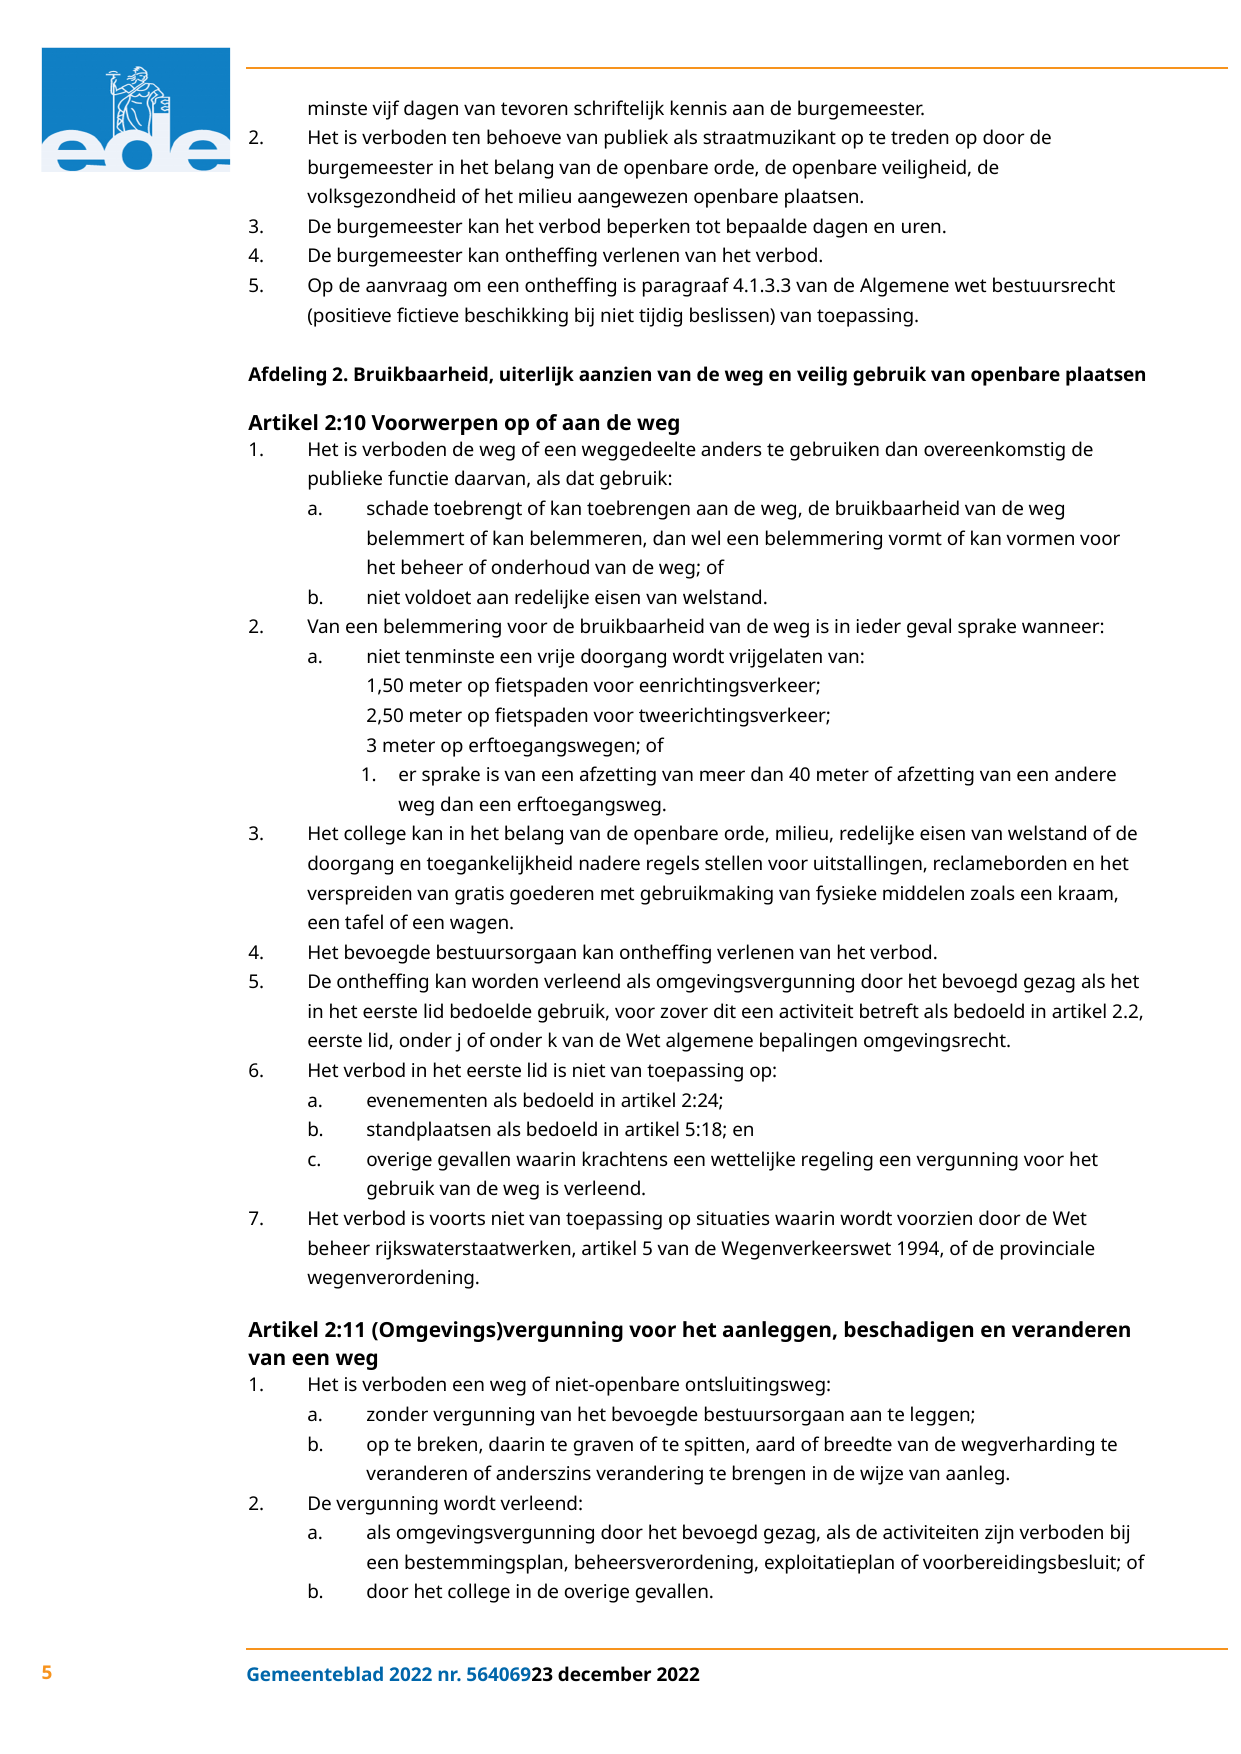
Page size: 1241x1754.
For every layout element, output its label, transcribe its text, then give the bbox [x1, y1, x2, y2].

list Het is verboden ten behoeve van publiek als straatmuzikant op te treden op door de burgemeester in het belang van de openbare orde, de openbare veiligheid, de volksgezondheid of het milieu aangewezen openbare plaatsen. [248, 124, 1152, 209]
list evenementen als bedoeld in artikel 2:24; [307, 1087, 1152, 1113]
list Op de aanvraag om een ontheffing is paragraaf 4.1.3.3 van de Algemene wet bestuursrecht (positieve fictieve beschikking bij niet tijdig beslissen) van toepassing. [248, 272, 1152, 328]
list Van een belemmering voor de bruikbaarheid van de weg is in ieder geval sprake wanneer: [248, 613, 1152, 639]
list Het college kan in het belang van de openbare orde, milieu, redelijke eisen van welstand of de doorgang en toegankelijkheid nadere regels stellen voor uitstallingen, reclameborden en het verspreiden van gratis goederen met gebruikmaking van fysieke middelen zoals een kraam, een tafel of een wagen. [248, 821, 1152, 935]
list schade toebrengt of kan toebrengen aan de weg, de bruikbaarheid van de weg belemmert of kan belemmeren, dan wel een belemmering vormt of kan vormen voor het beheer of onderhoud van de weg; of [307, 495, 1152, 580]
list niet tenminste een vrije doorgang wordt vrijgelaten van: [307, 643, 1152, 669]
list De burgemeester kan ontheffing verlenen van het verbod. [248, 243, 1152, 268]
list als omgevingsvergunning door het bevoegd gezag, als de activiteiten zijn verboden bij een bestemmingsplan, beheersverordening, exploitatieplan of voorbereidingsbesluit; of [307, 1519, 1152, 1575]
list Het verbod is voorts niet van toepassing op situaties waarin wordt voorzien door de Wet beheer rijkswaterstaatwerken, artikel 5 van de Wegenverkeerswet 1994, of de provinciale wegenverordening. [248, 1205, 1152, 1290]
list De vergunning wordt verleend: [248, 1490, 1152, 1516]
list zonder vergunning van het bevoegde bestuursorgaan aan te leggen; [307, 1401, 1152, 1427]
list niet voldoet aan redelijke eisen van welstand. [307, 584, 1152, 610]
text Artikel 2:11 (Omgevings)vergunning voor het aanleggen, beschadigen en veranderen van een weg [248, 1315, 1152, 1372]
list door het college in de overige gevallen. [307, 1579, 1152, 1604]
list Het is verboden een weg of niet-openbare ontsluitingsweg: [248, 1372, 1152, 1397]
list Het bevoegde bestuursorgaan kan ontheffing verlenen van het verbod. [248, 939, 1152, 965]
text Artikel 2:10 Voorwerpen op of aan de weg [248, 408, 1152, 436]
list De ontheffing kan worden verleend als omgevingsvergunning door het bevoegd gezag als het in het eerste lid bedoelde gebruik, voor zover dit een activiteit betreft als bedoeld in artikel 2.2, eerste lid, onder j of onder k van de Wet algemene bepalingen omgevingsrecht. [248, 968, 1152, 1053]
list Het is verboden de weg of een weggedeelte anders te gebruiken dan overeenkomstig de publieke functie daarvan, als dat gebruik: [248, 436, 1152, 491]
text Afdeling 2. Bruikbaarheid, uiterlijk aanzien van de weg en veilig gebruik van openbare plaatsen [248, 361, 1152, 387]
list 2,50 meter op fietspaden voor tweerichtingsverkeer; [307, 702, 1152, 728]
picture [41, 47, 231, 172]
list 3 meter op erftoegangswegen; of [307, 732, 1152, 758]
list De burgemeester kan het verbod beperken tot bepaalde dagen en uren. [248, 213, 1152, 239]
list overige gevallen waarin krachtens een wettelijke regeling een vergunning voor het gebruik van de weg is verleend. [307, 1146, 1152, 1201]
list Het verbod in het eerste lid is niet van toepassing op: [248, 1057, 1152, 1083]
list minste vijf dagen van tevoren schriftelijk kennis aan de burgemeester. [248, 95, 1152, 121]
list er sprake is van een afzetting van meer dan 40 meter of afzetting van een andere weg dan een erftoegangsweg. [361, 761, 1152, 817]
list op te breken, daarin te graven of te spitten, aard of breedte van de wegverharding te veranderen of anderszins verandering te brengen in de wijze van aanleg. [307, 1431, 1152, 1486]
list standplaatsen als bedoeld in artikel 5:18; en [307, 1116, 1152, 1142]
list 1,50 meter op fietspaden voor eenrichtingsverkeer; [307, 673, 1152, 698]
